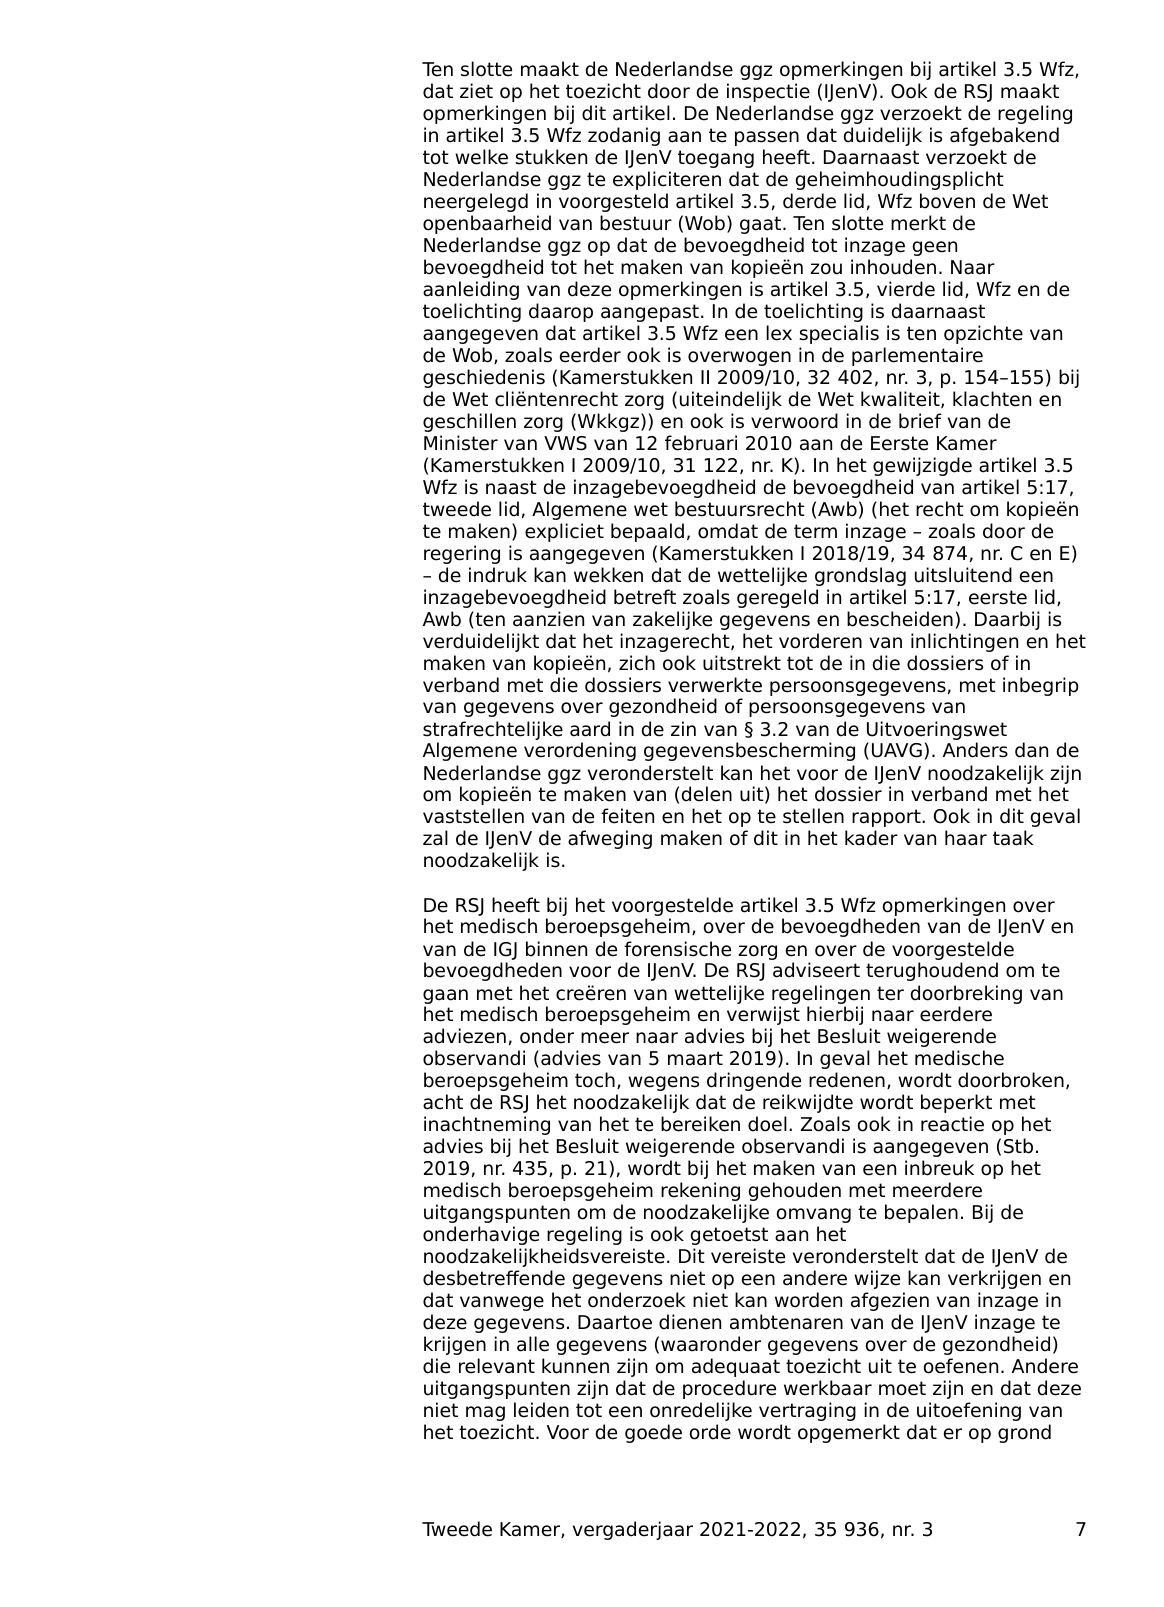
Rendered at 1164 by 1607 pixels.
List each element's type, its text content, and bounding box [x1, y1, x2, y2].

text De RSJ heeft bij het voorgestelde artikel 3.5 Wfz opmerkingen over het medisch beroepsgeheim, over de bevoegdheden van de IJenV en van de IGJ binnen de forensische zorg en over de voorgestelde bevoegdheden voor de IJenV. De RSJ adviseert terughoudend om te gaan met het creëren van wettelijke regelingen ter doorbreking van het medisch beroepsgeheim en verwijst hierbij naar eerdere adviezen, onder meer naar advies bij het Besluit weigerende observandi (advies van 5 maart 2019). In geval het medische beroepsgeheim toch, wegens dringende redenen, wordt doorbroken, acht de RSJ het noodzakelijk dat de reikwijdte wordt beperkt met inachtneming van het te bereiken doel. Zoals ook in reactie op het advies bij het Besluit weigerende observandi is aangegeven (Stb. 2019, nr. 435, p. 21), wordt bij het maken van een inbreuk op het medisch beroepsgeheim rekening gehouden met meerdere uitgangspunten om de noodzakelijke omvang te bepalen. Bij de onderhavige regeling is ook getoetst aan het noodzakelijkheidsvereiste. Dit vereiste veronderstelt dat de IJenV de desbetreffende gegevens niet op een andere wijze kan verkrijgen en dat vanwege het onderzoek niet kan worden afgezien van inzage in deze gegevens. Daartoe dienen ambtenaren van de IJenV inzage te krijgen in alle gegevens (waaronder gegevens over de gezondheid) die relevant kunnen zijn om adequaat toezicht uit te oefenen. Andere uitgangspunten zijn dat de procedure werkbaar moet zijn en dat deze niet mag leiden tot een onredelijke vertraging in de uitoefening van het toezicht. Voor de goede orde wordt opgemerkt dat er op grond [422, 894, 1087, 1444]
text Ten slotte maakt de Nederlandse ggz opmerkingen bij artikel 3.5 Wfz, dat ziet op het toezicht door de inspectie (IJenV). Ook de RSJ maakt opmerkingen bij dit artikel. De Nederlandse ggz verzoekt de regeling in artikel 3.5 Wfz zodanig aan te passen dat duidelijk is afgebakend tot welke stukken de IJenV toegang heeft. Daarnaast verzoekt de Nederlandse ggz te expliciteren dat de geheimhoudingsplicht neergelegd in voorgesteld artikel 3.5, derde lid, Wfz boven de Wet openbaarheid van bestuur (Wob) gaat. Ten slotte merkt de Nederlandse ggz op dat de bevoegdheid tot inzage geen bevoegdheid tot het maken van kopieën zou inhouden. Naar aanleiding van deze opmerkingen is artikel 3.5, vierde lid, Wfz en de toelichting daarop aangepast. In de toelichting is daarnaast aangegeven dat artikel 3.5 Wfz een lex specialis is ten opzichte van de Wob, zoals eerder ook is overwogen in de parlementaire geschiedenis (Kamerstukken II 2009/10, 32 402, nr. 3, p. 154–155) bij de Wet cliëntenrecht zorg (uiteindelijk de Wet kwaliteit, klachten en geschillen zorg (Wkkgz)) en ook is verwoord in de brief van de Minister van VWS van 12 februari 2010 aan de Eerste Kamer (Kamerstukken I 2009/10, 31 122, nr. K). In het gewijzigde artikel 3.5 Wfz is naast de inzagebevoegdheid de bevoegdheid van artikel 5:17, tweede lid, Algemene wet bestuursrecht (Awb) (het recht om kopieën te maken) expliciet bepaald, omdat de term inzage – zoals door de regering is aangegeven (Kamerstukken I 2018/19, 34 874, nr. C en E) – de indruk kan wekken dat de wettelijke grondslag uitsluitend een inzagebevoegdheid betreft zoals geregeld in artikel 5:17, eerste lid, Awb (ten aanzien van zakelijke gegevens en bescheiden). Daarbij is verduidelijkt dat het inzagerecht, het vorderen van inlichtingen en het maken van kopieën, zich ook uitstrekt tot de in die dossiers of in verband met die dossiers verwerkte persoonsgegevens, met inbegrip van gegevens over gezondheid of persoonsgegevens van strafrechtelijke aard in de zin van § 3.2 van de Uitvoeringswet Algemene verordening gegevensbescherming (UAVG). Anders dan de Nederlandse ggz veronderstelt kan het voor de IJenV noodzakelijk zijn om kopieën te maken van (delen uit) het dossier in verband met het vaststellen van de feiten en het op te stellen rapport. Ook in dit geval zal de IJenV de afweging maken of dit in het kader van haar taak noodzakelijk is. [422, 59, 1087, 872]
